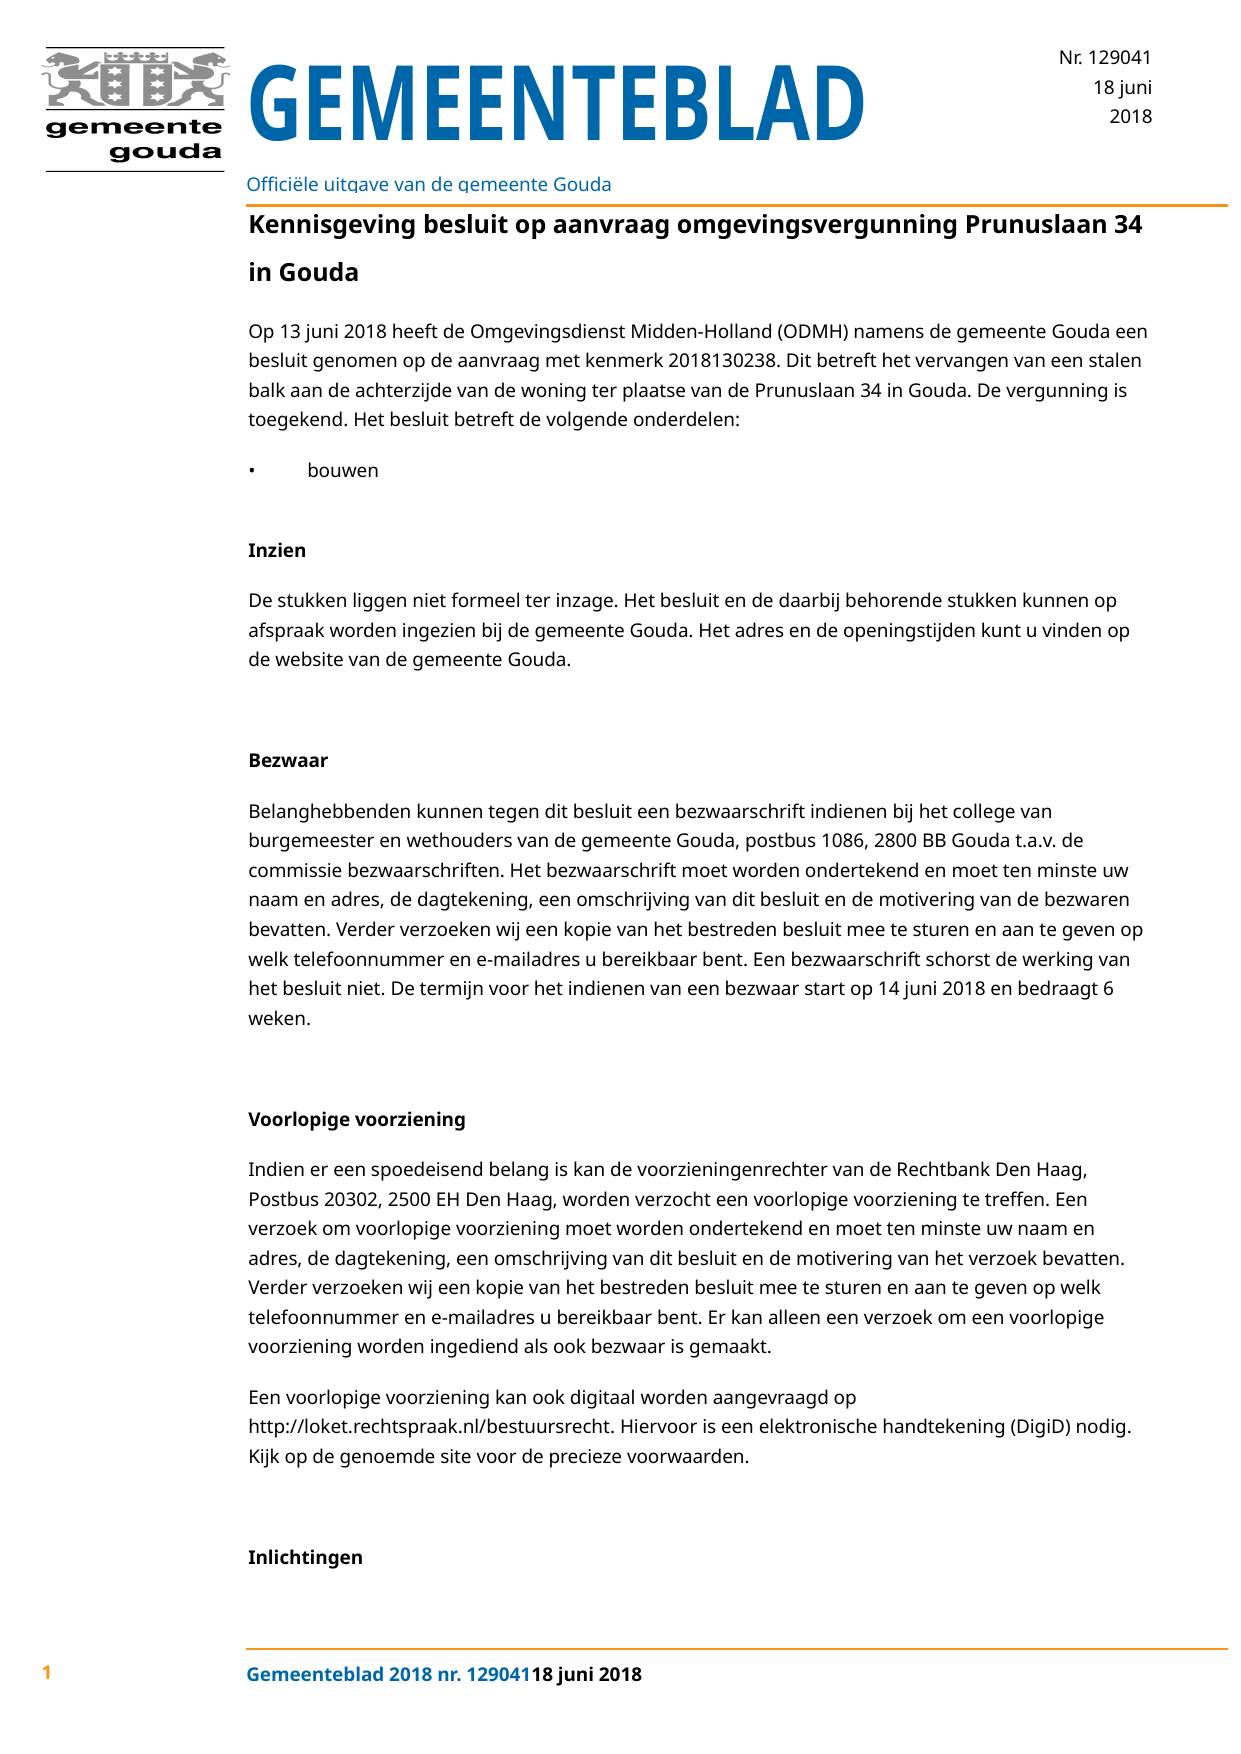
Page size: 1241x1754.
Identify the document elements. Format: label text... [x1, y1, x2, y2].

picture [41, 47, 231, 172]
text De stukken liggen niet formeel ter inzage. Het besluit en de daarbij behorende stukken kunnen op afspraak worden ingezien bij de gemeente Gouda. Het adres en de openingstijden kunt u vinden op de website van de gemeente Gouda. [248, 587, 1152, 672]
text Belanghebbenden kunnen tegen dit besluit een bezwaarschrift indienen bij het college van burgemeester en wethouders van de gemeente Gouda, postbus 1086, 2800 BB Gouda t.a.v. de commissie bezwaarschriften. Het bezwaarschrift moet worden ondertekend en moet ten minste uw naam en adres, de dagtekening, een omschrijving van dit besluit en de motivering van de bezwaren bevatten. Verder verzoeken wij een kopie van het bestreden besluit mee te sturen en aan te geven op welk telefoonnummer en e-mailadres u bereikbaar bent. Een bezwaarschrift schorst de werking van het besluit niet. De termijn voor het indienen van een bezwaar start op 14 juni 2018 en bedraagt 6 weken. [248, 798, 1152, 1031]
text Inzien [248, 537, 1152, 563]
text Kennisgeving besluit op aanvraag omgevingsvergunning Prunuslaan 34 in Gouda [248, 207, 1152, 288]
list bouwen [248, 457, 1152, 483]
text Voorlopige voorziening [248, 1106, 1152, 1132]
text Een voorlopige voorziening kan ook digitaal worden aangevraagd op http://loket.rechtspraak.nl/bestuursrecht. Hiervoor is een elektronische handtekening (DigiD) nodig. Kijk op de genoemde site voor de precieze voorwaarden. [248, 1384, 1152, 1469]
text Inlichtingen [248, 1544, 1152, 1570]
text Bezwaar [248, 747, 1152, 773]
text Op 13 juni 2018 heeft de Omgevingsdienst Midden-Holland (ODMH) namens de gemeente Gouda een besluit genomen op de aanvraag met kenmerk 2018130238. Dit betreft het vervangen van een stalen balk aan de achterzijde van de woning ter plaatse van de Prunuslaan 34 in Gouda. De vergunning is toegekend. Het besluit betreft de volgende onderdelen: [248, 318, 1152, 432]
text Indien er een spoedeisend belang is kan de voorzieningenrechter van de Rechtbank Den Haag, Postbus 20302, 2500 EH Den Haag, worden verzocht een voorlopige voorziening te treffen. Een verzoek om voorlopige voorziening moet worden ondertekend en moet ten minste uw naam en adres, de dagtekening, een omschrijving van dit besluit en de motivering van het verzoek bevatten. Verder verzoeken wij een kopie van het bestreden besluit mee te sturen en aan te geven op welk telefoonnummer en e-mailadres u bereikbaar bent. Er kan alleen een verzoek om een voorlopige voorziening worden ingediend als ook bezwaar is gemaakt. [248, 1156, 1152, 1359]
